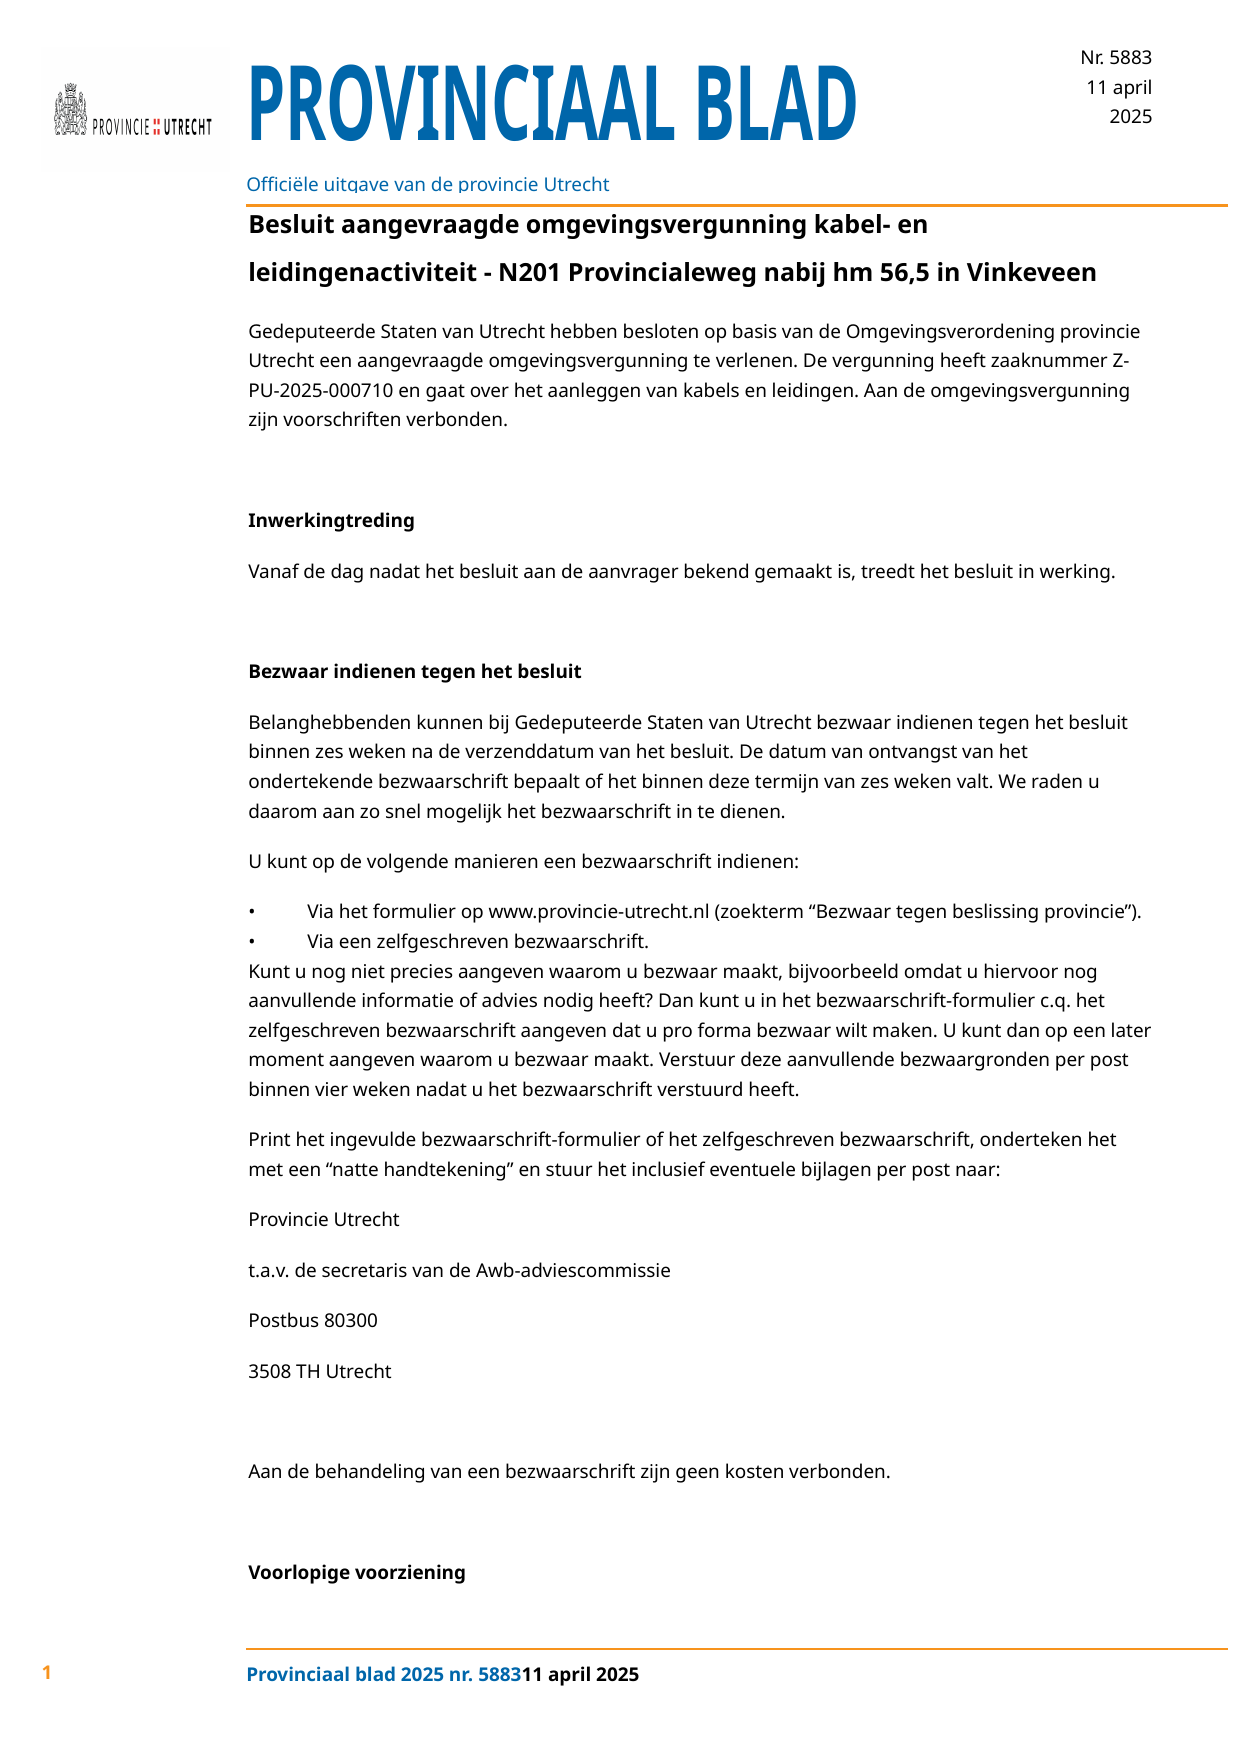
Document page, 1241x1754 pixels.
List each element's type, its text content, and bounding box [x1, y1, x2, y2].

text Gedeputeerde Staten van Utrecht hebben besloten op basis van de Omgevingsverordening provincie Utrecht een aangevraagde omgevingsvergunning te verlenen. De vergunning heeft zaaknummer Z-PU-2025-000710 en gaat over het aanleggen van kabels en leidingen. Aan de omgevingsvergunning zijn voorschriften verbonden. [248, 318, 1152, 432]
text t.a.v. de secretaris van de Awb-adviescommissie [248, 1257, 1152, 1283]
text Postbus 80300 [248, 1307, 1152, 1333]
text Vanaf de dag nadat het besluit aan de aanvrager bekend gemaakt is, treedt het besluit in werking. [248, 558, 1152, 584]
text Kunt u nog niet precies aangeven waarom u bezwaar maakt, bijvoorbeeld omdat u hiervoor nog aanvullende informatie of advies nodig heeft? Dan kunt u in het bezwaarschrift-formulier c.q. het zelfgeschreven bezwaarschrift aangeven dat u pro forma bezwaar wilt maken. U kunt dan op een later moment aangeven waarom u bezwaar maakt. Verstuur deze aanvullende bezwaargronden per post binnen vier weken nadat u het bezwaarschrift verstuurd heeft. [248, 958, 1152, 1102]
text Print het ingevulde bezwaarschrift-formulier of het zelfgeschreven bezwaarschrift, onderteken het met een “natte handtekening” en stuur het inclusief eventuele bijlagen per post naar: [248, 1127, 1152, 1182]
text Voorlopige voorziening [248, 1559, 1152, 1585]
text U kunt op de volgende manieren een bezwaarschrift indienen: [248, 848, 1152, 874]
text Aan de behandeling van een bezwaarschrift zijn geen kosten verbonden. [248, 1459, 1152, 1484]
text Belanghebbenden kunnen bij Gedeputeerde Staten van Utrecht bezwaar indienen tegen het besluit binnen zes weken na de verzenddatum van het besluit. De datum van ontvangst van het ondertekende bezwaarschrift bepaalt of het binnen deze termijn van zes weken valt. We raden u daarom aan zo snel mogelijk het bezwaarschrift in te dienen. [248, 709, 1152, 824]
list Via een zelfgeschreven bezwaarschrift. [248, 928, 1152, 954]
picture [41, 47, 231, 172]
text 3508 TH Utrecht [248, 1358, 1152, 1384]
text Besluit aangevraagde omgevingsvergunning kabel- en leidingenactiviteit - N201 Provincialeweg nabij hm 56,5 in Vinkeveen [248, 207, 1152, 288]
list Via het formulier op www.provincie-utrecht.nl (zoekterm “Bezwaar tegen beslissing provincie”). [248, 899, 1152, 924]
text Inwerkingtreding [248, 507, 1152, 533]
text Bezwaar indienen tegen het besluit [248, 659, 1152, 684]
text Provincie Utrecht [248, 1207, 1152, 1232]
